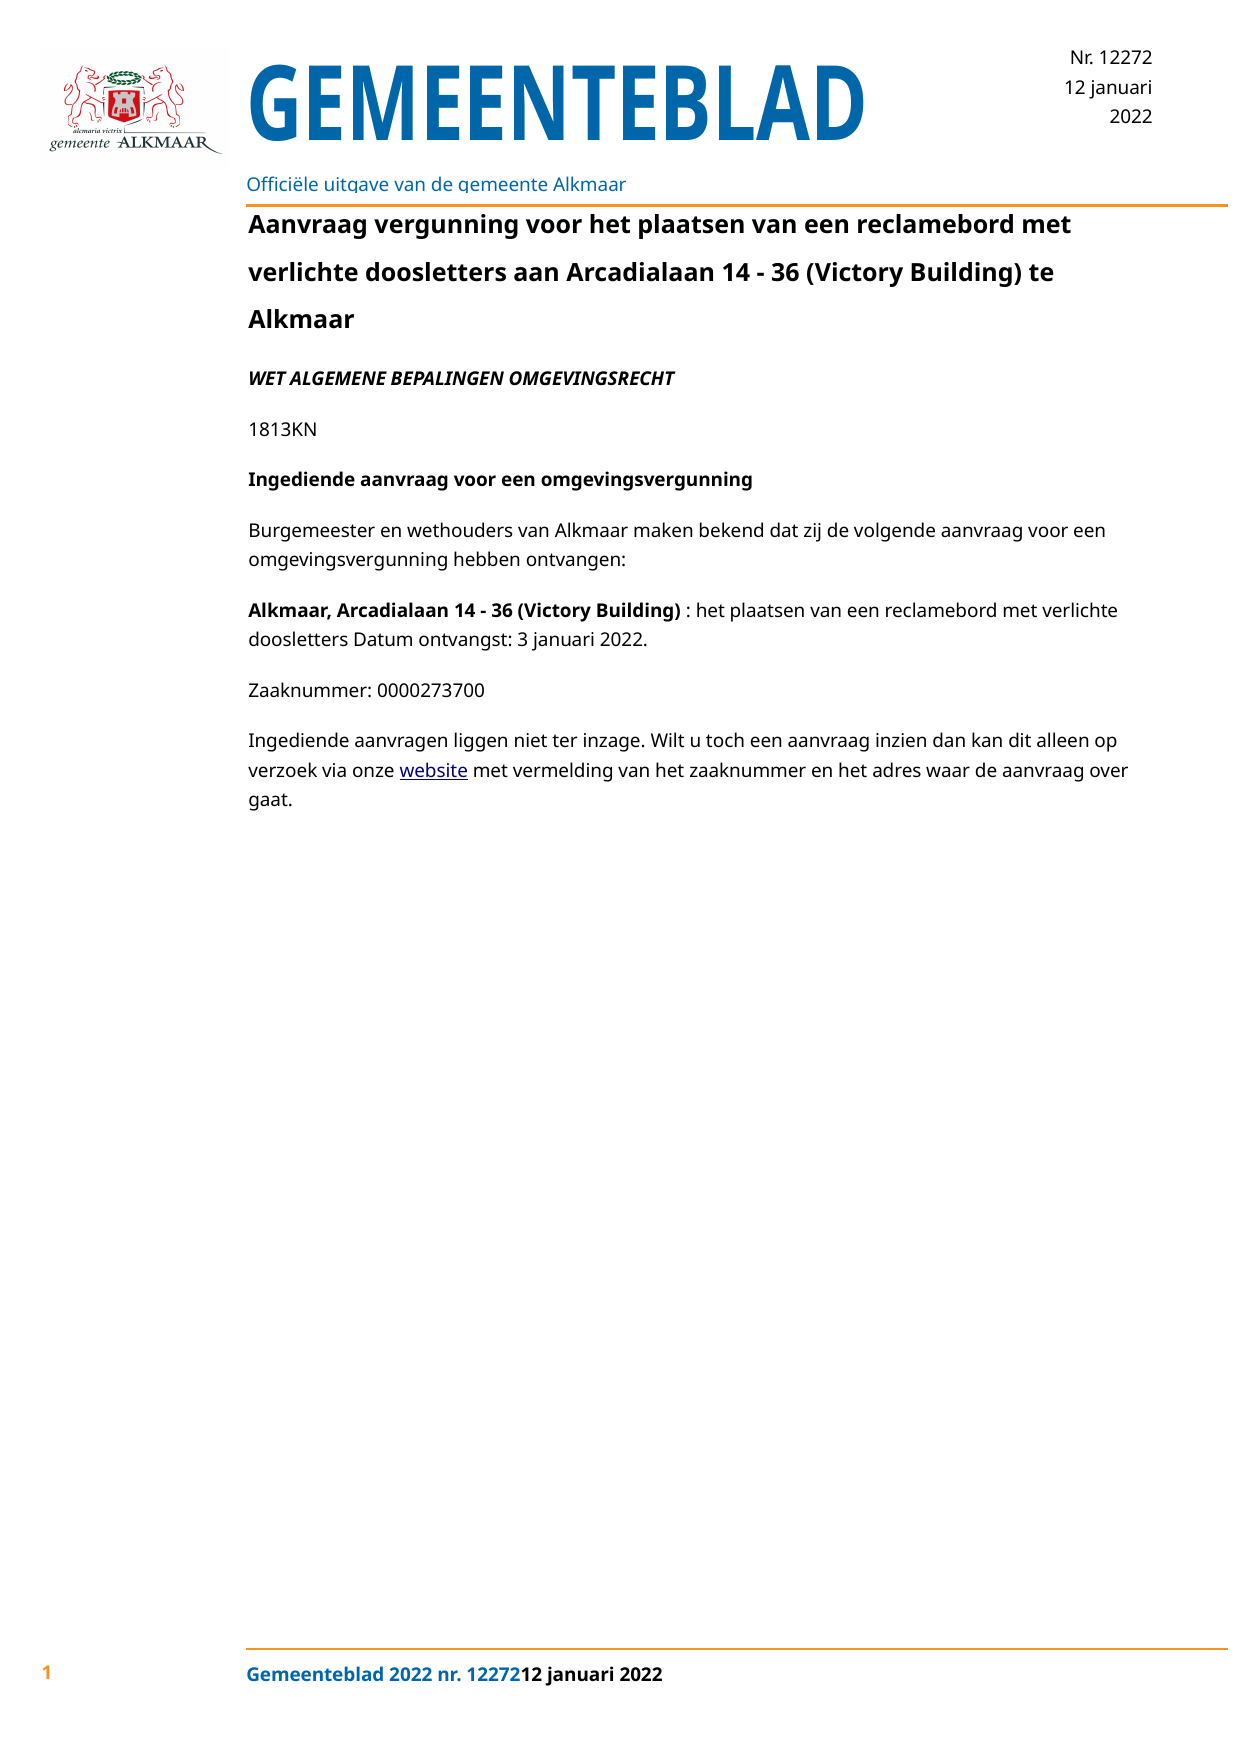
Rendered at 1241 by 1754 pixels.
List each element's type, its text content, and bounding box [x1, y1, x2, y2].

text Ingediende aanvraag voor een omgevingsvergunning [248, 466, 1152, 492]
text WET ALGEMENE BEPALINGEN OMGEVINGSRECHT [248, 366, 1152, 391]
text Ingediende aanvragen liggen niet ter inzage. Wilt u toch een aanvraag inzien dan kan dit alleen op verzoek via onze website met vermelding van het zaaknummer en het adres waar de aanvraag over gaat. [248, 727, 1152, 812]
text 1813KN [248, 416, 1152, 442]
text Aanvraag vergunning voor het plaatsen van een reclamebord met verlichte doosletters aan Arcadialaan 14 - 36 (Victory Building) te Alkmaar [248, 207, 1152, 336]
text Burgemeester en wethouders van Alkmaar maken bekend dat zij de volgende aanvraag voor een omgevingsvergunning hebben ontvangen: [248, 517, 1152, 572]
picture [41, 47, 231, 172]
text Alkmaar, Arcadialaan 14 - 36 (Victory Building) : het plaatsen van een reclamebord met verlichte doosletters Datum ontvangst: 3 januari 2022. [248, 597, 1152, 652]
text Zaaknummer: 0000273700 [248, 677, 1152, 702]
